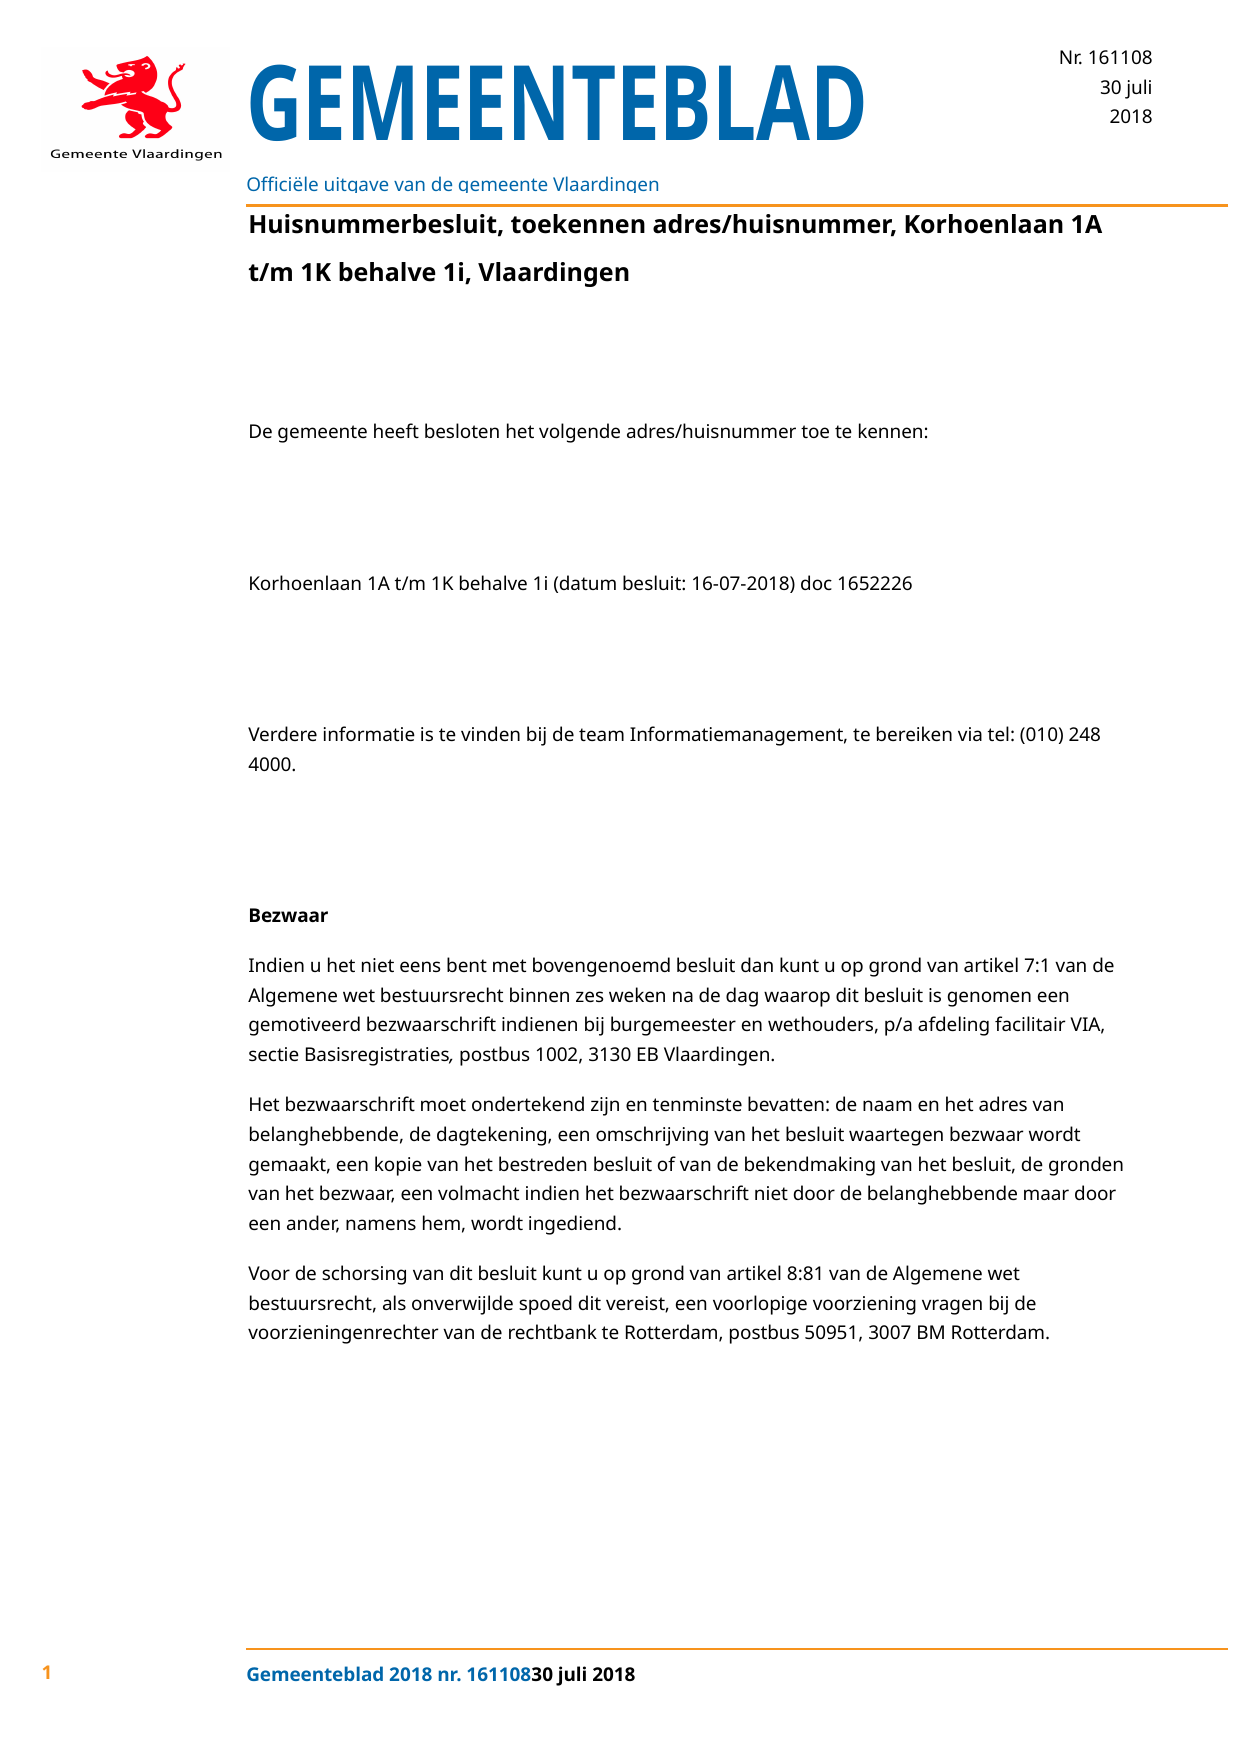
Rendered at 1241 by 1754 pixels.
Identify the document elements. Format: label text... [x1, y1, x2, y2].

text Voor de schorsing van dit besluit kunt u op grond van artikel 8:81 van de Algemene wet bestuursrecht, als onverwijlde spoed dit vereist, een voorlopige voorziening vragen bij de voorzieningenrechter van de rechtbank te Rotterdam, postbus 50951, 3007 BM Rotterdam. [248, 1260, 1152, 1345]
text Verdere informatie is te vinden bij de team Informatiemanagement, te bereiken via tel: (010) 248 4000. [248, 721, 1152, 777]
text Indien u het niet eens bent met bovengenoemd besluit dan kunt u op grond van artikel 7:1 van de Algemene wet bestuursrecht binnen zes weken na de dag waarop dit besluit is genomen een gemotiveerd bezwaarschrift indienen bij burgemeester en wethouders, p/a afdeling facilitair VIA, sectie Basisregistraties, postbus 1002, 3130 EB Vlaardingen. [248, 952, 1152, 1067]
text De gemeente heeft besloten het volgende adres/huisnummer toe te kennen: [248, 419, 1152, 444]
text Korhoenlaan 1A t/m 1K behalve 1i (datum besluit: 16-07-2018) doc 1652226 [248, 570, 1152, 596]
text Huisnummerbesluit, toekennen adres/huisnummer, Korhoenlaan 1A t/m 1K behalve 1i, Vlaardingen [248, 207, 1152, 288]
text Bezwaar [248, 902, 1152, 928]
text Het bezwaarschrift moet ondertekend zijn en tenminste bevatten: de naam en het adres van belanghebbende, de dagtekening, een omschrijving van het besluit waartegen bezwaar wordt gemaakt, een kopie van het bestreden besluit of van de bekendmaking van het besluit, de gronden van het bezwaar, een volmacht indien het bezwaarschrift niet door de belanghebbende maar door een ander, namens hem, wordt ingediend. [248, 1092, 1152, 1236]
picture [41, 47, 231, 172]
